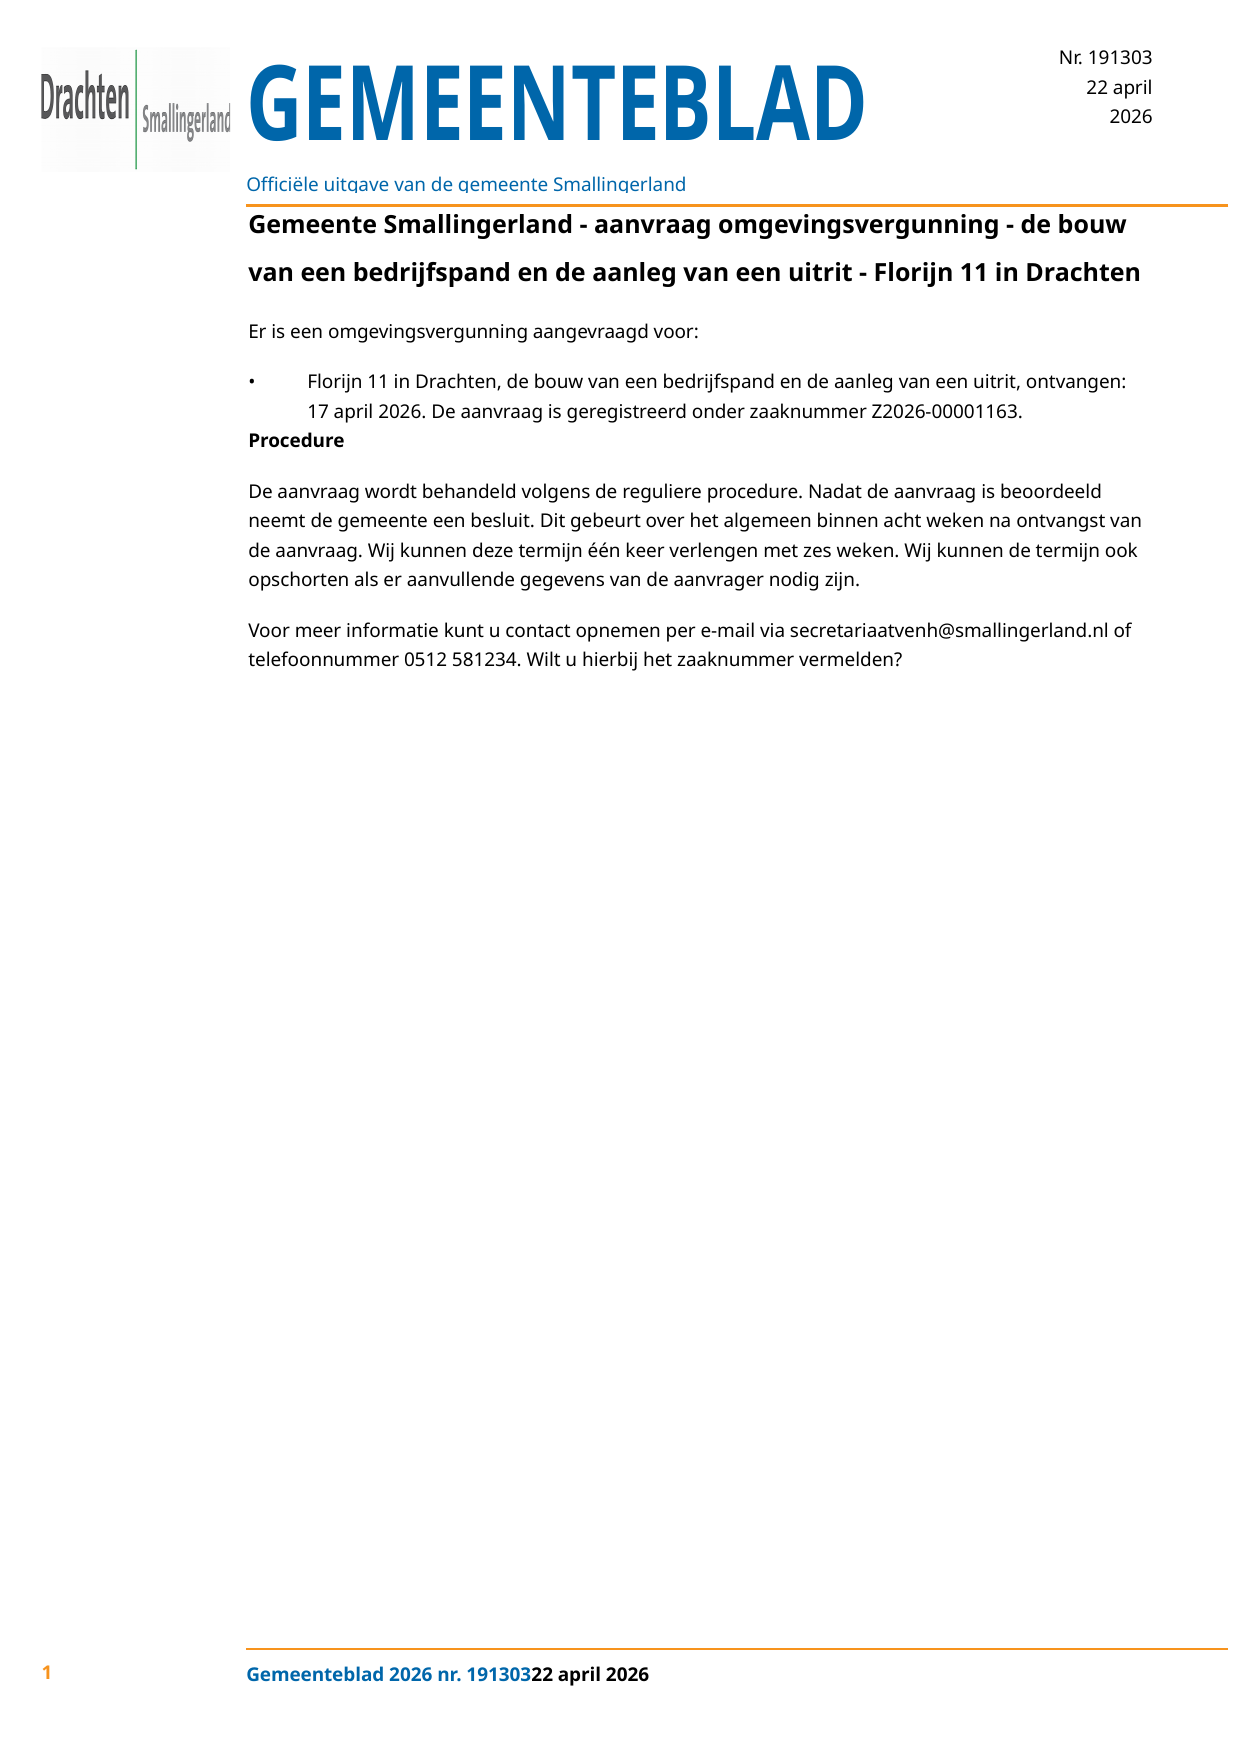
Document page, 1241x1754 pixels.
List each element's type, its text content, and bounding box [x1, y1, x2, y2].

list Florijn 11 in Drachten, de bouw van een bedrijfspand en de aanleg van een uitrit, ontvangen: 17 april 2026. De aanvraag is geregistreerd onder zaaknummer Z2026-00001163. [248, 368, 1152, 424]
text Voor meer informatie kunt u contact opnemen per e-mail via secretariaatvenh@smallingerland.nl of telefoonnummer 0512 581234. Wilt u hierbij het zaaknummer vermelden? [248, 617, 1152, 672]
text De aanvraag wordt behandeld volgens de reguliere procedure. Nadat de aanvraag is beoordeeld neemt de gemeente een besluit. Dit gebeurt over het algemeen binnen acht weken na ontvangst van de aanvraag. Wij kunnen deze termijn één keer verlengen met zes weken. Wij kunnen de termijn ook opschorten als er aanvullende gegevens van de aanvrager nodig zijn. [248, 478, 1152, 592]
picture [41, 47, 231, 172]
text Procedure [248, 427, 1152, 453]
text Gemeente Smallingerland - aanvraag omgevingsvergunning - de bouw van een bedrijfspand en de aanleg van een uitrit - Florijn 11 in Drachten [248, 207, 1152, 288]
text Er is een omgevingsvergunning aangevraagd voor: [248, 318, 1152, 344]
